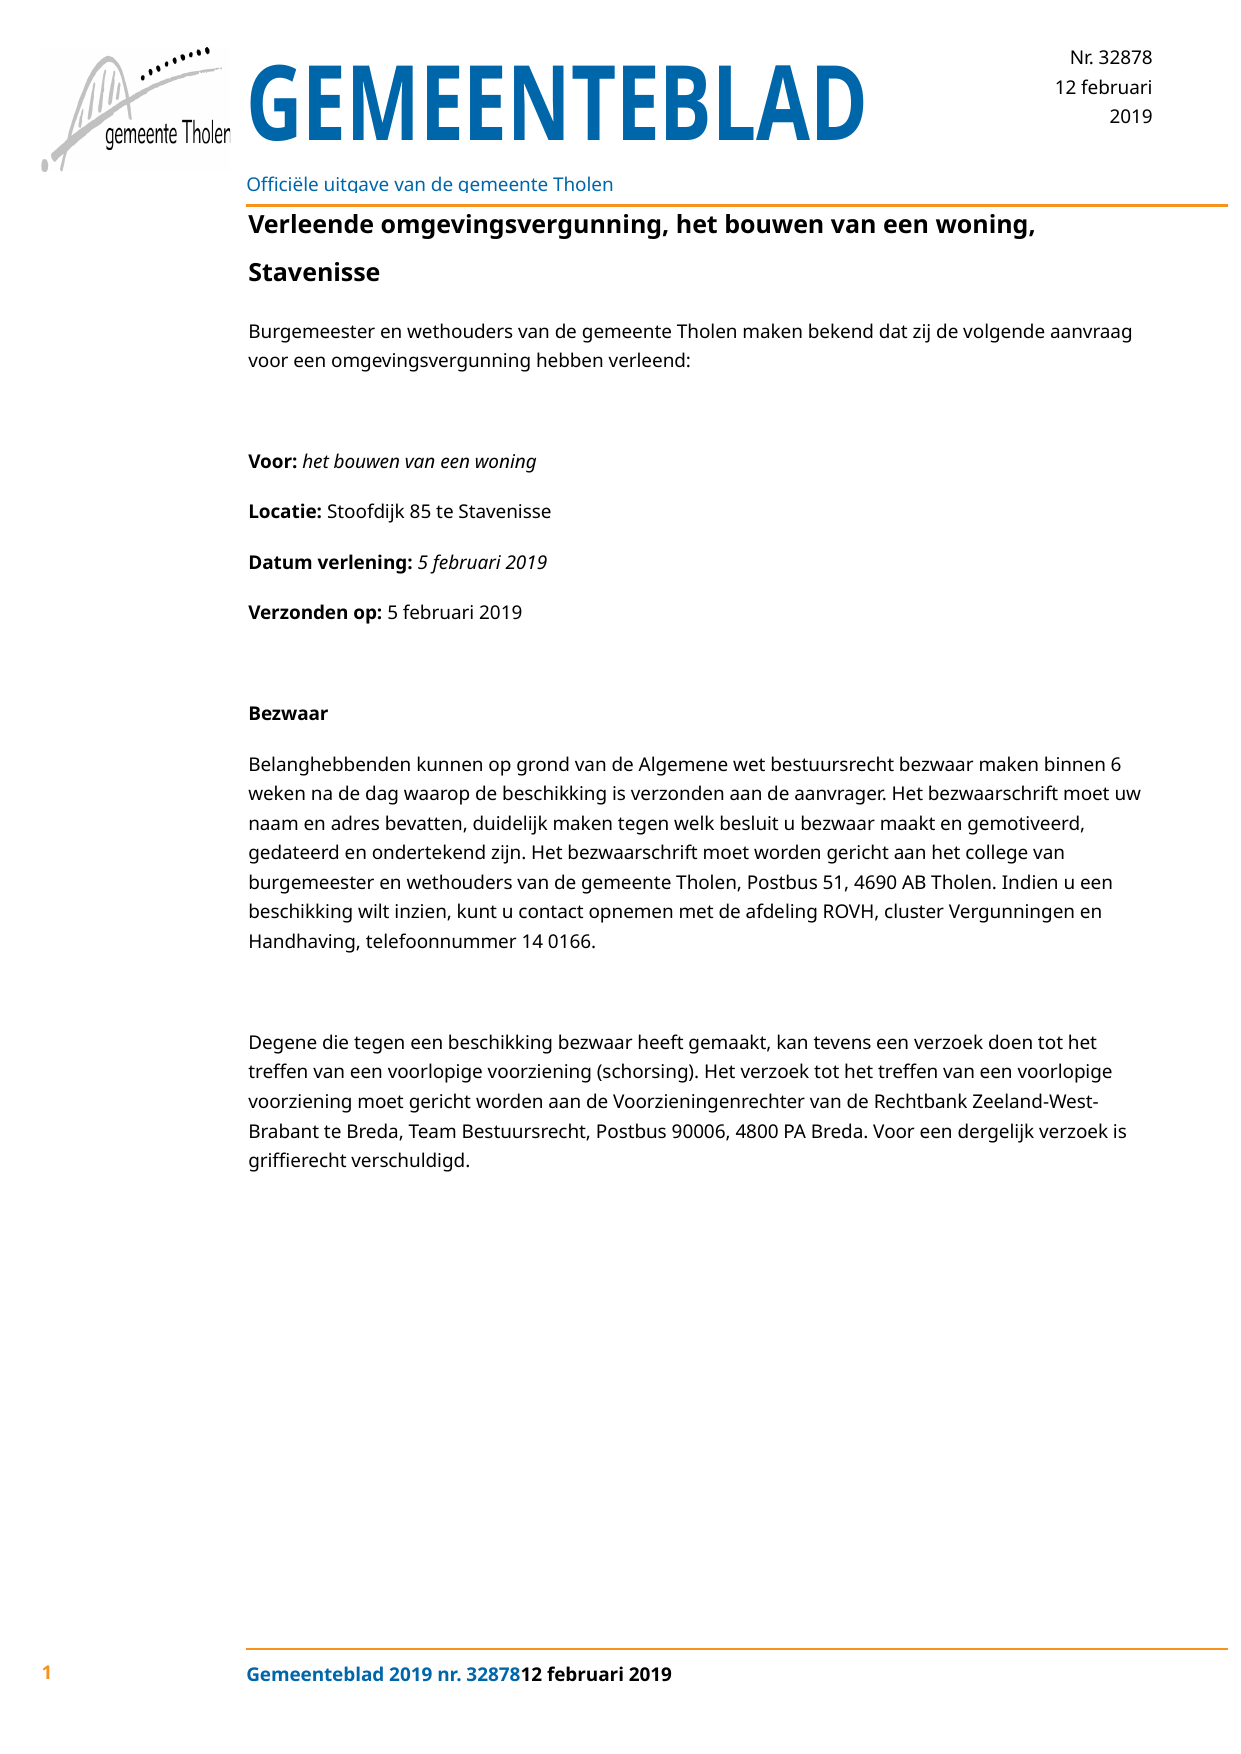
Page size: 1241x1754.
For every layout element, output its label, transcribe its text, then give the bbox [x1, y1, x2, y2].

text Verzonden op: 5 februari 2019 [248, 599, 1152, 625]
picture [41, 47, 231, 172]
text Bezwaar [248, 700, 1152, 726]
text Burgemeester en wethouders van de gemeente Tholen maken bekend dat zij de volgende aanvraag voor een omgevingsvergunning hebben verleend: [248, 318, 1152, 373]
text Verleende omgevingsvergunning, het bouwen van een woning, Stavenisse [248, 207, 1152, 288]
text Degene die tegen een beschikking bezwaar heeft gemaakt, kan tevens een verzoek doen tot het treffen van een voorlopige voorziening (schorsing). Het verzoek tot het treffen van een voorlopige voorziening moet gericht worden aan de Voorzieningenrechter van de Rechtbank Zeeland-West-Brabant te Breda, Team Bestuursrecht, Postbus 90006, 4800 PA Breda. Voor een dergelijk verzoek is griffierecht verschuldigd. [248, 1029, 1152, 1173]
text Voor: het bouwen van een woning [248, 448, 1152, 474]
text Datum verlening: 5 februari 2019 [248, 549, 1152, 575]
text Belanghebbenden kunnen op grond van de Algemene wet bestuursrecht bezwaar maken binnen 6 weken na de dag waarop de beschikking is verzonden aan de aanvrager. Het bezwaarschrift moet uw naam en adres bevatten, duidelijk maken tegen welk besluit u bezwaar maakt en gemotiveerd, gedateerd en ondertekend zijn. Het bezwaarschrift moet worden gericht aan het college van burgemeester en wethouders van de gemeente Tholen, Postbus 51, 4690 AB Tholen. Indien u een beschikking wilt inzien, kunt u contact opnemen met de afdeling ROVH, cluster Vergunningen en Handhaving, telefoonnummer 14 0166. [248, 751, 1152, 954]
text Locatie: Stoofdijk 85 te Stavenisse [248, 499, 1152, 524]
